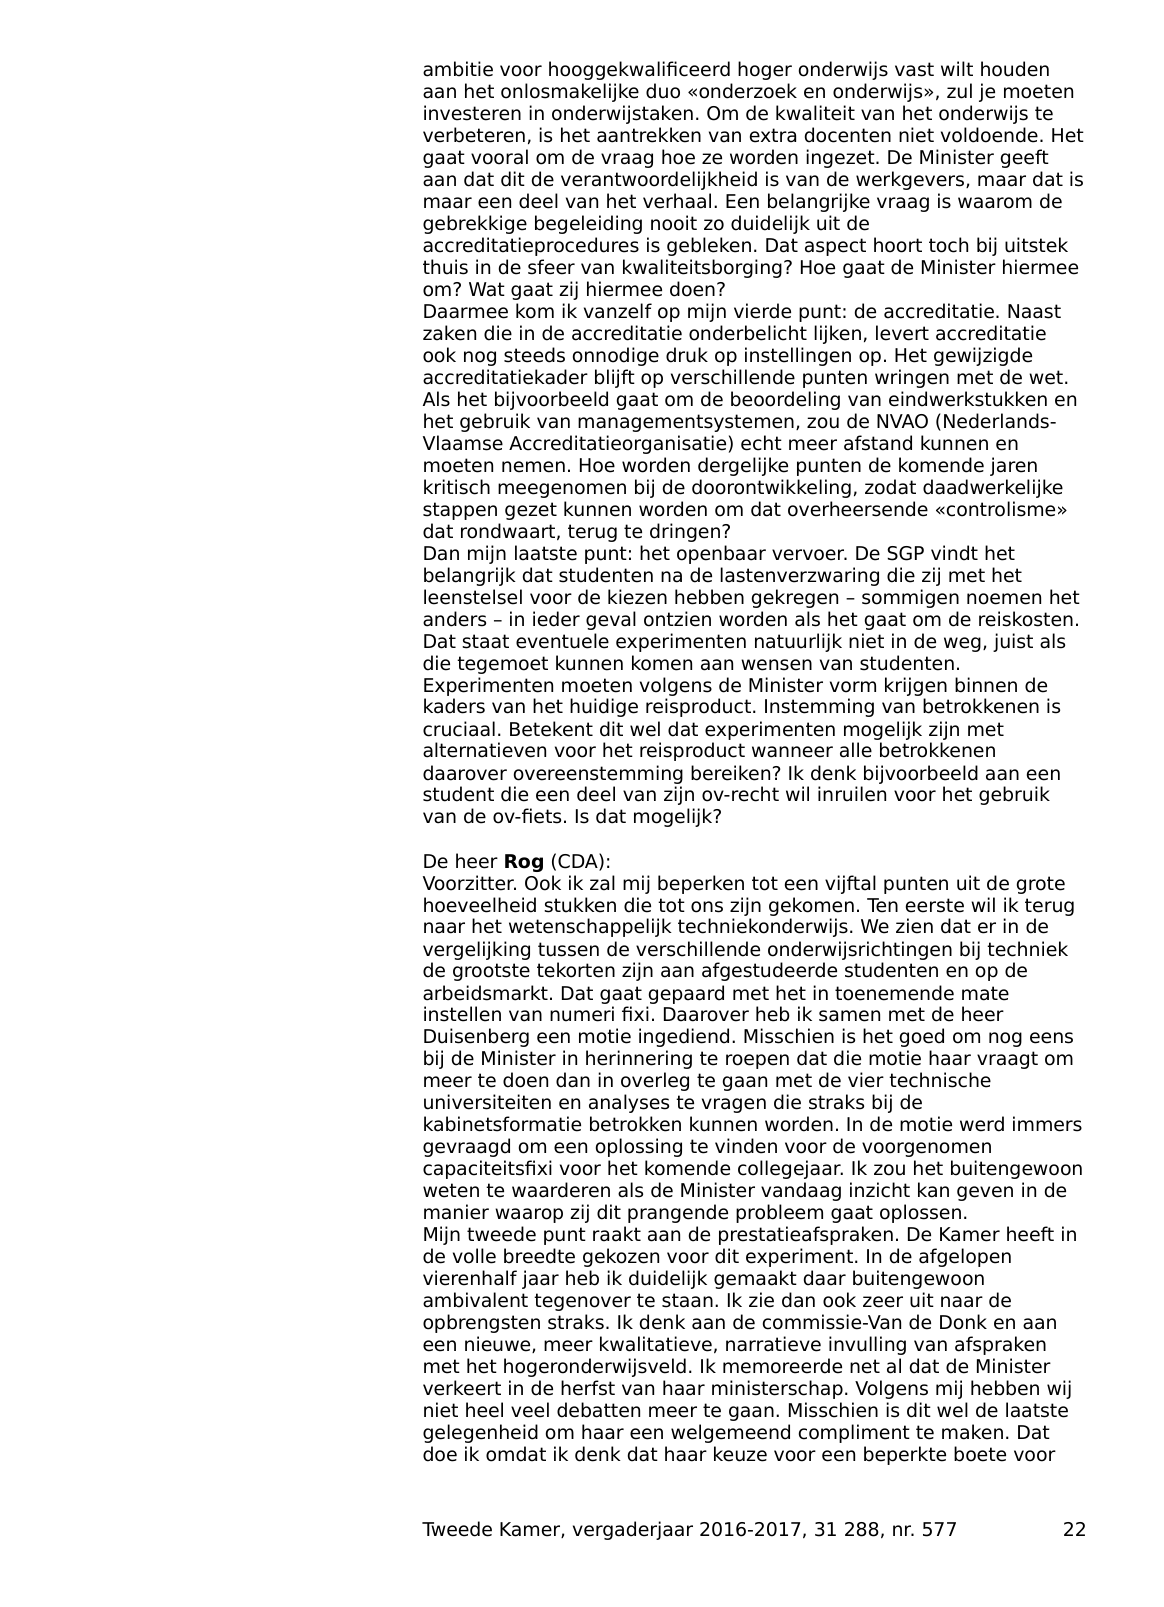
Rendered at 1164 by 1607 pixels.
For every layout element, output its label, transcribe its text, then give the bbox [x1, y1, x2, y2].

text Voorzitter. Ook ik zal mij beperken tot een vijftal punten uit de grote hoeveelheid stukken die tot ons zijn gekomen. Ten eerste wil ik terug naar het wetenschappelijk techniekonderwijs. We zien dat er in de vergelijking tussen de verschillende onderwijsrichtingen bij techniek de grootste tekorten zijn aan afgestudeerde studenten en op de arbeidsmarkt. Dat gaat gepaard met het in toenemende mate instellen van numeri fixi. Daarover heb ik samen met de heer Duisenberg een motie ingediend. Misschien is het goed om nog eens bij de Minister in herinnering te roepen dat die motie haar vraagt om meer te doen dan in overleg te gaan met de vier technische universiteiten en analyses te vragen die straks bij de kabinetsformatie betrokken kunnen worden. In de motie werd immers gevraagd om een oplossing te vinden voor de voorgenomen capaciteitsfixi voor het komende collegejaar. Ik zou het buitengewoon weten te waarderen als de Minister vandaag inzicht kan geven in de manier waarop zij dit prangende probleem gaat oplossen. [422, 872, 1087, 1224]
text Mijn tweede punt raakt aan de prestatieafspraken. De Kamer heeft in de volle breedte gekozen voor dit experiment. In de afgelopen vierenhalf jaar heb ik duidelijk gemaakt daar buitengewoon ambivalent tegenover te staan. Ik zie dan ook zeer uit naar de opbrengsten straks. Ik denk aan de commissie-Van de Donk en aan een nieuwe, meer kwalitatieve, narratieve invulling van afspraken met het hogeronderwijsveld. Ik memoreerde net al dat de Minister verkeert in de herfst van haar ministerschap. Volgens mij hebben wij niet heel veel debatten meer te gaan. Misschien is dit wel de laatste gelegenheid om haar een welgemeend compliment te maken. Dat doe ik omdat ik denk dat haar keuze voor een beperkte boete voor [422, 1224, 1087, 1466]
text ambitie voor hooggekwalificeerd hoger onderwijs vast wilt houden aan het onlosmakelijke duo «onderzoek en onderwijs», zul je moeten investeren in onderwijstaken. Om de kwaliteit van het onderwijs te verbeteren, is het aantrekken van extra docenten niet voldoende. Het gaat vooral om de vraag hoe ze worden ingezet. De Minister geeft aan dat dit de verantwoordelijkheid is van de werkgevers, maar dat is maar een deel van het verhaal. Een belangrijke vraag is waarom de gebrekkige begeleiding nooit zo duidelijk uit de accreditatieprocedures is gebleken. Dat aspect hoort toch bij uitstek thuis in de sfeer van kwaliteitsborging? Hoe gaat de Minister hiermee om? Wat gaat zij hiermee doen? [422, 59, 1087, 301]
text De heer Rog (CDA): [422, 851, 1087, 872]
text Dan mijn laatste punt: het openbaar vervoer. De SGP vindt het belangrijk dat studenten na de lastenverzwaring die zij met het leenstelsel voor de kiezen hebben gekregen – sommigen noemen het anders – in ieder geval ontzien worden als het gaat om de reiskosten. Dat staat eventuele experimenten natuurlijk niet in de weg, juist als die tegemoet kunnen komen aan wensen van studenten. Experimenten moeten volgens de Minister vorm krijgen binnen de kaders van het huidige reisproduct. Instemming van betrokkenen is cruciaal. Betekent dit wel dat experimenten mogelijk zijn met alternatieven voor het reisproduct wanneer alle betrokkenen daarover overeenstemming bereiken? Ik denk bijvoorbeeld aan een student die een deel van zijn ov-recht wil inruilen voor het gebruik van de ov-fiets. Is dat mogelijk? [422, 543, 1087, 828]
text Daarmee kom ik vanzelf op mijn vierde punt: de accreditatie. Naast zaken die in de accreditatie onderbelicht lijken, levert accreditatie ook nog steeds onnodige druk op instellingen op. Het gewijzigde accreditatiekader blijft op verschillende punten wringen met de wet. Als het bijvoorbeeld gaat om de beoordeling van eindwerkstukken en het gebruik van managementsystemen, zou de NVAO (Nederlands-Vlaamse Accreditatieorganisatie) echt meer afstand kunnen en moeten nemen. Hoe worden dergelijke punten de komende jaren kritisch meegenomen bij de doorontwikkeling, zodat daadwerkelijke stappen gezet kunnen worden om dat overheersende «controlisme» dat rondwaart, terug te dringen? [422, 301, 1087, 543]
